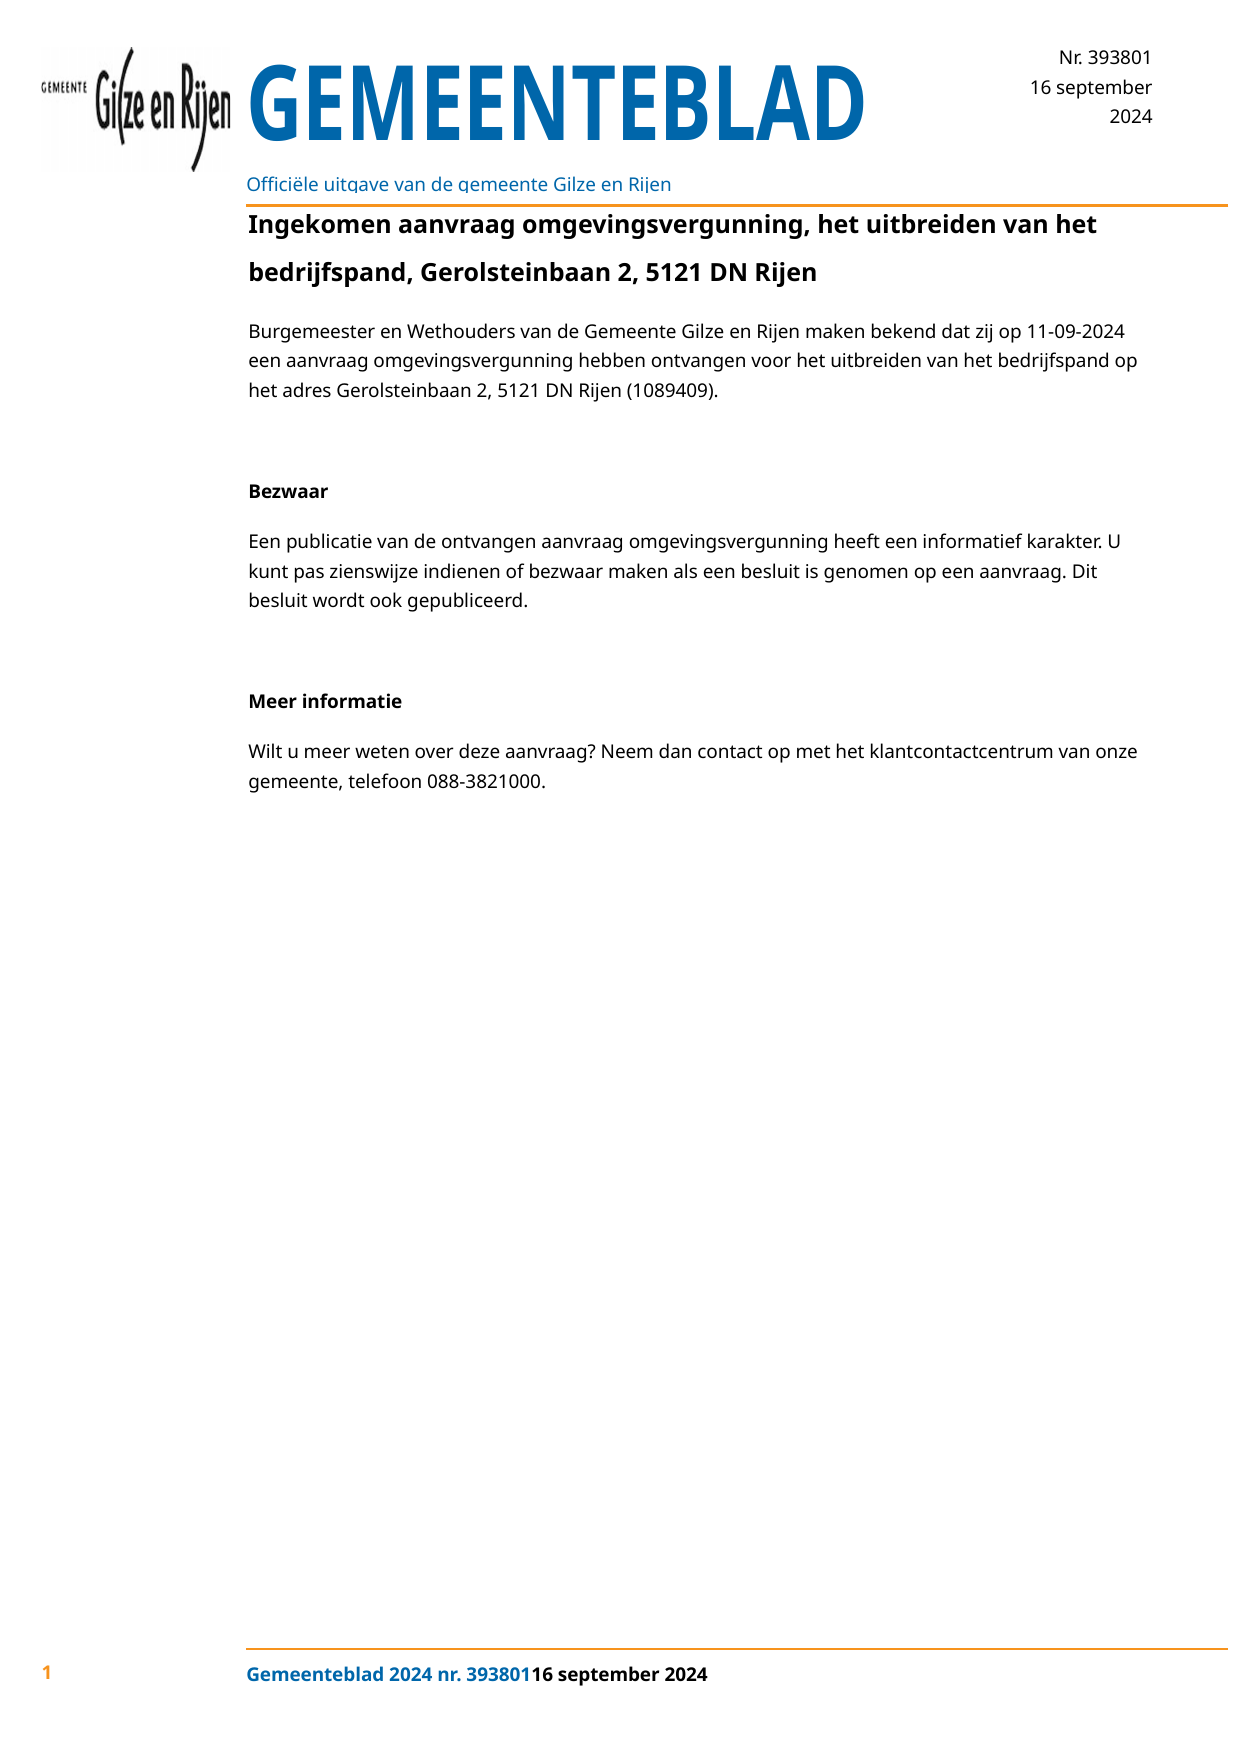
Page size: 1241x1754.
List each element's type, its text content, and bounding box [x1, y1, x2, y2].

text Meer informatie [248, 688, 1152, 714]
text Wilt u meer weten over deze aanvraag? Neem dan contact op met het klantcontactcentrum van onze gemeente, telefoon 088-3821000. [248, 739, 1152, 794]
text Burgemeester en Wethouders van de Gemeente Gilze en Rijen maken bekend dat zij op 11-09-2024 een aanvraag omgevingsvergunning hebben ontvangen voor het uitbreiden van het bedrijfspand op het adres Gerolsteinbaan 2, 5121 DN Rijen (1089409). [248, 318, 1152, 403]
picture [41, 47, 231, 172]
text Een publicatie van de ontvangen aanvraag omgevingsvergunning heeft een informatief karakter. U kunt pas zienswijze indienen of bezwaar maken als een besluit is genomen op een aanvraag. Dit besluit wordt ook gepubliceerd. [248, 528, 1152, 613]
text Bezwaar [248, 478, 1152, 504]
text Ingekomen aanvraag omgevingsvergunning, het uitbreiden van het bedrijfspand, Gerolsteinbaan 2, 5121 DN Rijen [248, 207, 1152, 288]
